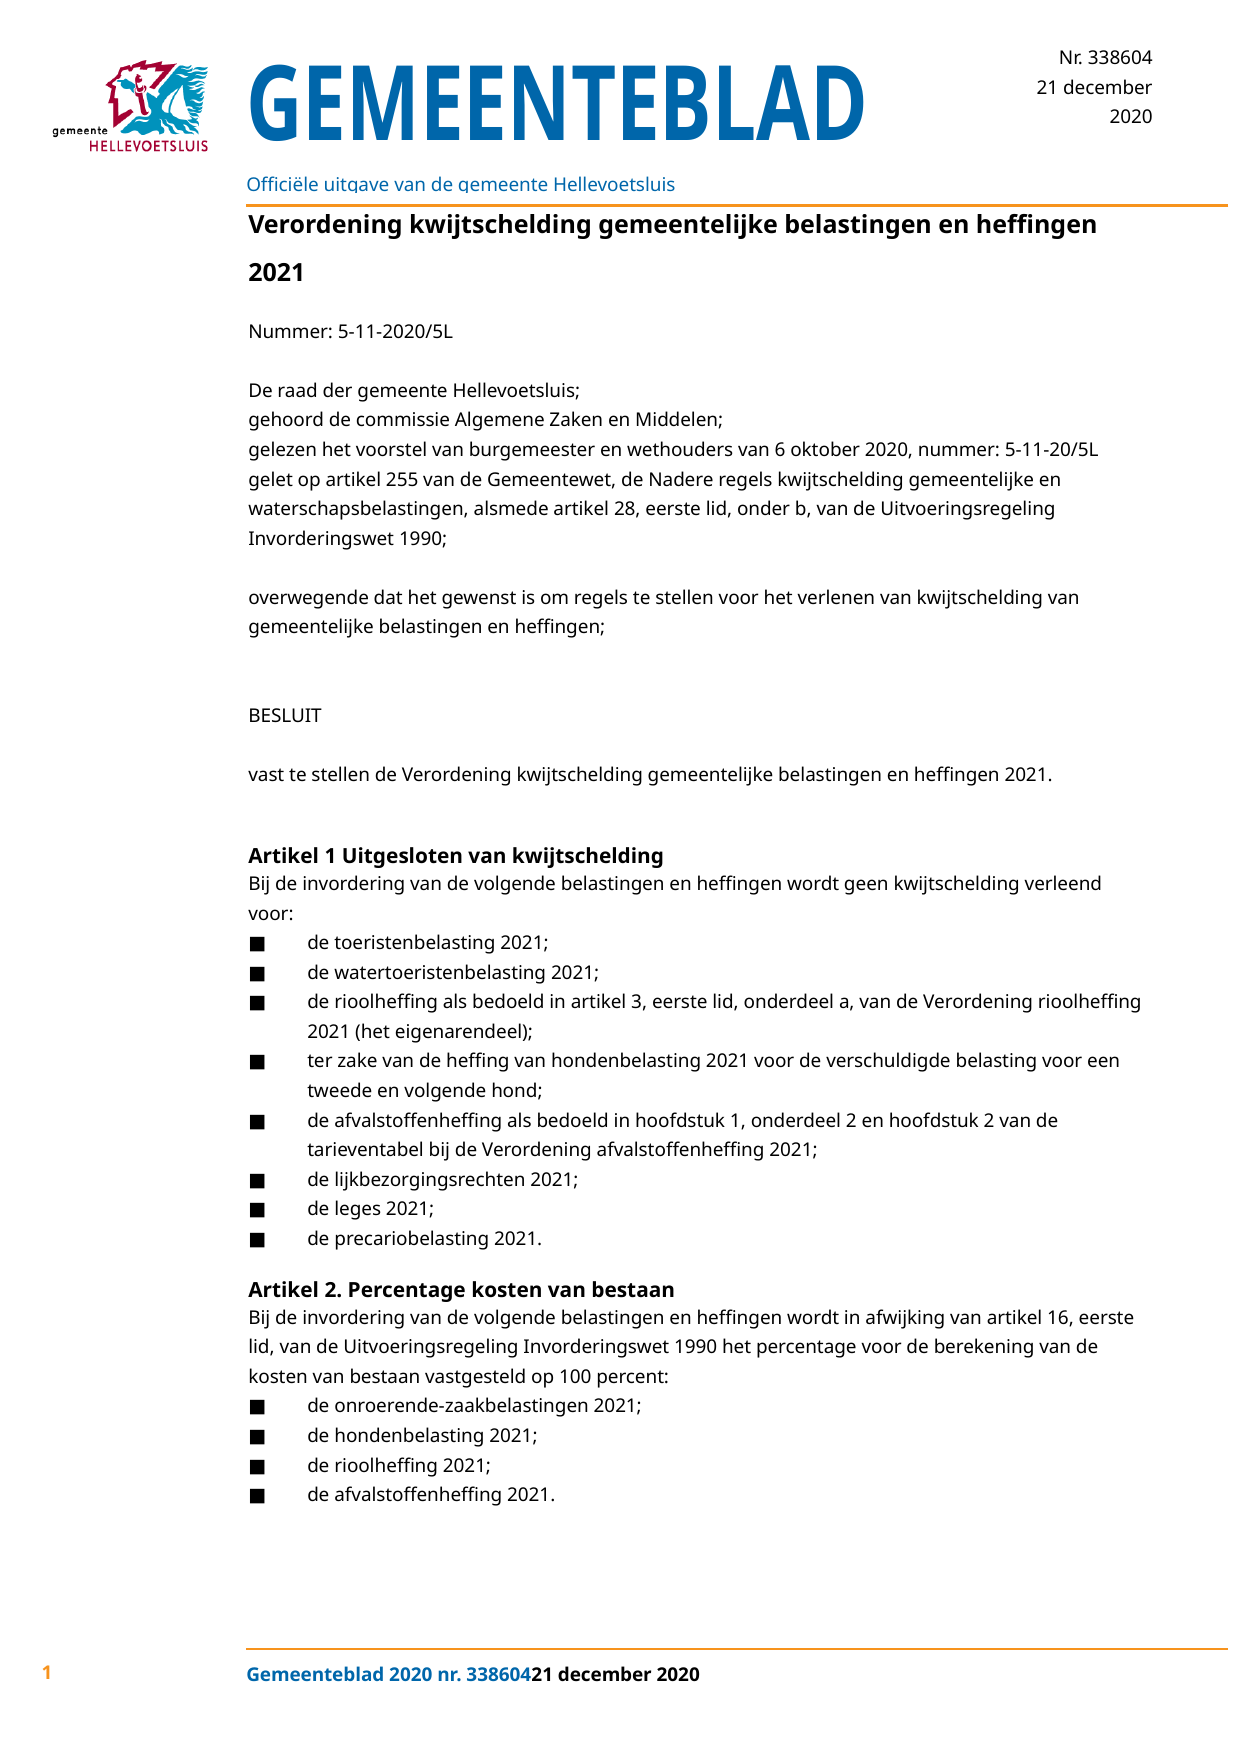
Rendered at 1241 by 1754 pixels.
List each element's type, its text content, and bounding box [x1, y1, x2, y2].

list de toeristenbelasting 2021; [248, 929, 1152, 955]
list de afvalstoffenheffing als bedoeld in hoofdstuk 1, onderdeel 2 en hoofdstuk 2 van de tarieventabel bij de Verordening afvalstoffenheffing 2021; [248, 1107, 1152, 1162]
list de leges 2021; [248, 1196, 1152, 1221]
list de watertoeristenbelasting 2021; [248, 959, 1152, 984]
text gelezen het voorstel van burgemeester en wethouders van 6 oktober 2020, nummer: 5-11-20/5L [248, 436, 1152, 462]
text overwegende dat het gewenst is om regels te stellen voor het verlenen van kwijtschelding van gemeentelijke belastingen en heffingen; [248, 584, 1152, 639]
list de lijkbezorgingsrechten 2021; [248, 1166, 1152, 1192]
text Bij de invordering van de volgende belastingen en heffingen wordt in afwijking van artikel 16, eerste lid, van de Uitvoeringsregeling Invorderingswet 1990 het percentage voor de berekening van de kosten van bestaan vastgesteld op 100 percent: [248, 1304, 1152, 1389]
text Verordening kwijtschelding gemeentelijke belastingen en heffingen 2021 [248, 207, 1152, 288]
text vast te stellen de Verordening kwijtschelding gemeentelijke belastingen en heffingen 2021. [248, 762, 1152, 787]
list de hondenbelasting 2021; [248, 1422, 1152, 1448]
text Bij de invordering van de volgende belastingen en heffingen wordt geen kwijtschelding verleend voor: [248, 870, 1152, 925]
text Artikel 2. Percentage kosten van bestaan [248, 1276, 1152, 1304]
text Nummer: 5-11-2020/5L [248, 318, 1152, 344]
text BESLUIT [248, 702, 1152, 728]
picture [41, 47, 231, 172]
text gelet op artikel 255 van de Gemeentewet, de Nadere regels kwijtschelding gemeentelijke en waterschapsbelastingen, alsmede artikel 28, eerste lid, onder b, van de Uitvoeringsregeling Invorderingswet 1990; [248, 466, 1152, 551]
text De raad der gemeente Hellevoetsluis; [248, 377, 1152, 403]
text Artikel 1 Uitgesloten van kwijtschelding [248, 842, 1152, 870]
text gehoord de commissie Algemene Zaken en Middelen; [248, 407, 1152, 432]
list de rioolheffing als bedoeld in artikel 3, eerste lid, onderdeel a, van de Verordening rioolheffing 2021 (het eigenarendeel); [248, 988, 1152, 1044]
list de afvalstoffenheffing 2021. [248, 1481, 1152, 1507]
list ter zake van de heffing van hondenbelasting 2021 voor de verschuldigde belasting voor een tweede en volgende hond; [248, 1048, 1152, 1103]
list de precariobelasting 2021. [248, 1225, 1152, 1251]
list de rioolheffing 2021; [248, 1452, 1152, 1478]
list de onroerende-zaakbelastingen 2021; [248, 1393, 1152, 1418]
